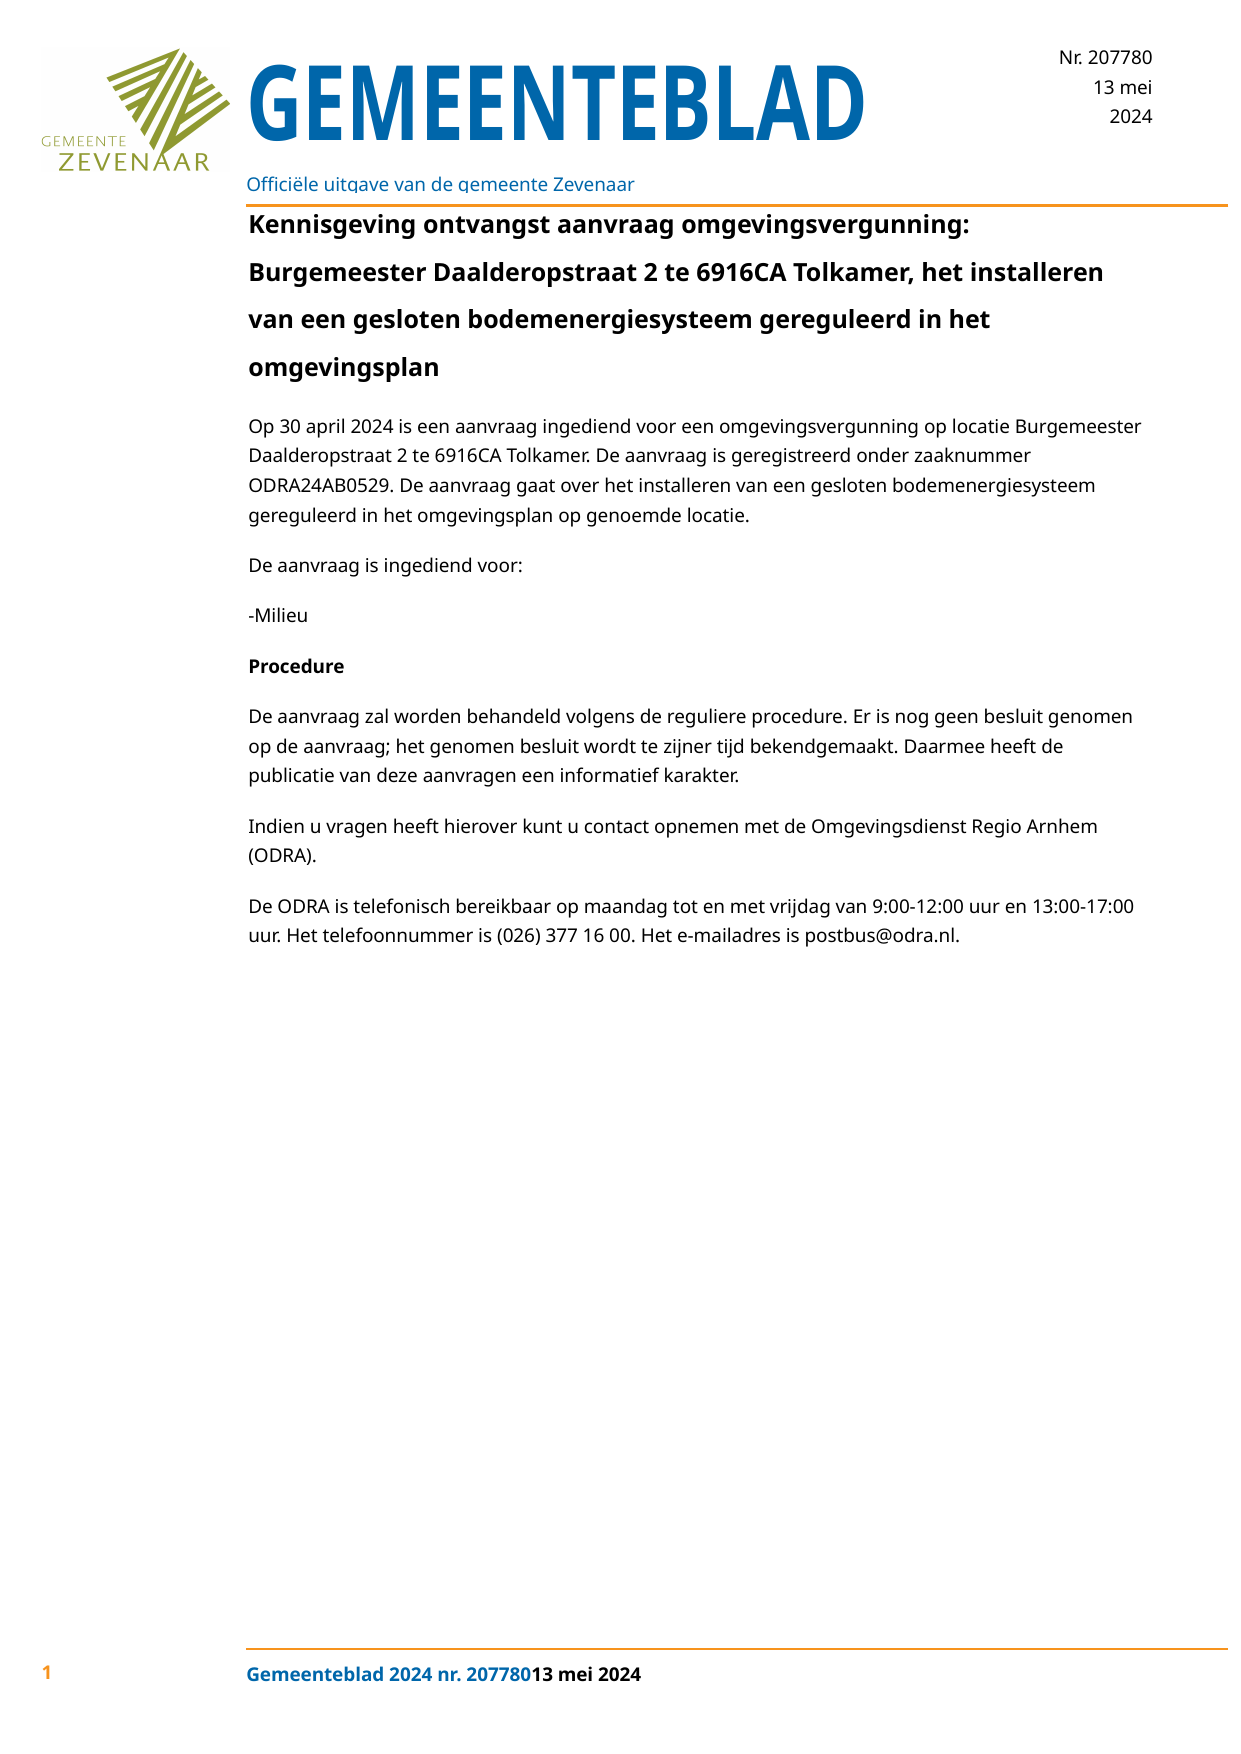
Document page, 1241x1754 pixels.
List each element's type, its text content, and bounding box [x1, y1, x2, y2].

text Procedure [248, 653, 1152, 679]
text Indien u vragen heeft hierover kunt u contact opnemen met de Omgevingsdienst Regio Arnhem (ODRA). [248, 813, 1152, 868]
text De aanvraag is ingediend voor: [248, 552, 1152, 578]
picture [41, 47, 231, 172]
text Kennisgeving ontvangst aanvraag omgevingsvergunning: Burgemeester Daalderopstraat 2 te 6916CA Tolkamer, het installeren van een gesloten bodemenergiesysteem gereguleerd in het omgevingsplan [248, 207, 1152, 384]
text De aanvraag zal worden behandeld volgens de reguliere procedure. Er is nog geen besluit genomen op de aanvraag; het genomen besluit wordt te zijner tijd bekendgemaakt. Daarmee heeft de publicatie van deze aanvragen een informatief karakter. [248, 703, 1152, 788]
text De ODRA is telefonisch bereikbaar op maandag tot en met vrijdag van 9:00-12:00 uur en 13:00-17:00 uur. Het telefoonnummer is (026) 377 16 00. Het e-mailadres is postbus@odra.nl. [248, 893, 1152, 948]
text Op 30 april 2024 is een aanvraag ingediend voor een omgevingsvergunning op locatie Burgemeester Daalderopstraat 2 te 6916CA Tolkamer. De aanvraag is geregistreerd onder zaaknummer ODRA24AB0529. De aanvraag gaat over het installeren van een gesloten bodemenergiesysteem gereguleerd in het omgevingsplan op genoemde locatie. [248, 413, 1152, 528]
text -Milieu [248, 603, 1152, 628]
